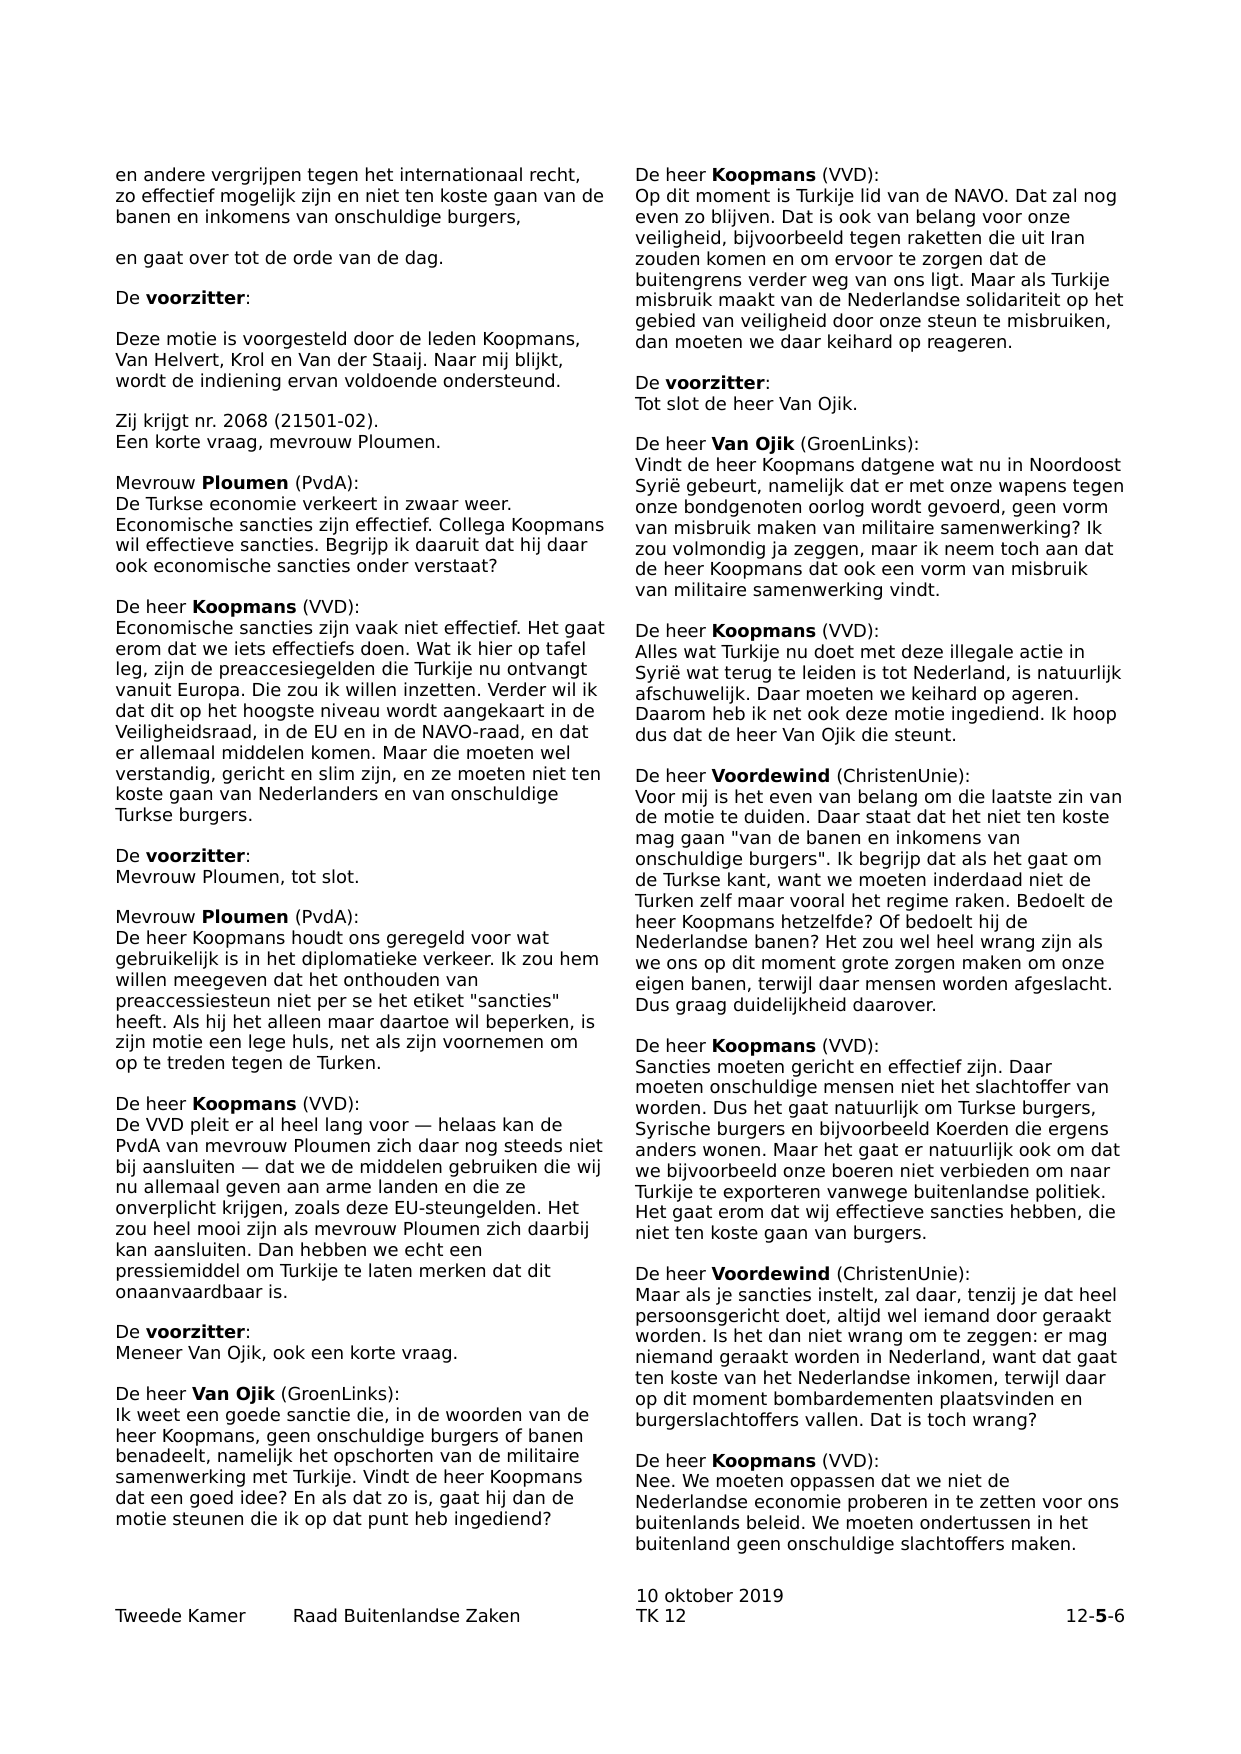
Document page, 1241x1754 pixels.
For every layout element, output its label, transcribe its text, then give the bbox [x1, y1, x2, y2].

text Alles wat Turkije nu doet met deze illegale actie in Syrië wat terug te leiden is tot Nederland, is natuurlijk afschuwelijk. Daar moeten we keihard op ageren. Daarom heb ik net ook deze motie ingediend. Ik hoop dus dat de heer Van Ojik die steunt. [635, 642, 1125, 746]
text en andere vergrijpen tegen het internationaal recht, zo effectief mogelijk zijn en niet ten koste gaan van de banen en inkomens van onschuldige burgers, [115, 165, 605, 227]
text Nee. We moeten oppassen dat we niet de Nederlandse economie proberen in te zetten voor ons buitenlands beleid. We moeten ondertussen in het buitenland geen onschuldige slachtoffers maken. [635, 1471, 1125, 1554]
text De heer Voordewind (ChristenUnie): [635, 1264, 1125, 1284]
text Sancties moeten gericht en effectief zijn. Daar moeten onschuldige mensen niet het slachtoffer van worden. Dus het gaat natuurlijk om Turkse burgers, Syrische burgers en bijvoorbeeld Koerden die ergens anders wonen. Maar het gaat er natuurlijk ook om dat we bijvoorbeeld onze boeren niet verbieden om naar Turkije te exporteren vanwege buitenlandse politiek. Het gaat erom dat wij effectieve sancties hebben, die niet ten koste gaan van burgers. [635, 1056, 1125, 1244]
text Een korte vraag, mevrouw Ploumen. [115, 432, 605, 453]
text Voor mij is het even van belang om die laatste zin van de motie te duiden. Daar staat dat het niet ten koste mag gaan "van de banen en inkomens van onschuldige burgers". Ik begrijp dat als het gaat om de Turkse kant, want we moeten inderdaad niet de Turken zelf maar vooral het regime raken. Bedoelt de heer Koopmans hetzelfde? Of bedoelt hij de Nederlandse banen? Het zou wel heel wrang zijn als we ons op dit moment grote zorgen maken om onze eigen banen, terwijl daar mensen worden afgeslacht. Dus graag duidelijkheid daarover. [635, 786, 1125, 1016]
text De heer Van Ojik (GroenLinks): [635, 434, 1125, 455]
text en gaat over tot de orde van de dag. [115, 247, 605, 268]
text De VVD pleit er al heel lang voor — helaas kan de PvdA van mevrouw Ploumen zich daar nog steeds niet bij aansluiten — dat we de middelen gebruiken die wij nu allemaal geven aan arme landen en die ze onverplicht krijgen, zoals deze EU-steungelden. Het zou heel mooi zijn als mevrouw Ploumen zich daarbij kan aansluiten. Dan hebben we echt een pressiemiddel om Turkije te laten merken dat dit onaanvaardbaar is. [115, 1115, 605, 1302]
text Economische sancties zijn vaak niet effectief. Het gaat erom dat we iets effectiefs doen. Wat ik hier op tafel leg, zijn de preaccesiegelden die Turkije nu ontvangt vanuit Europa. Die zou ik willen inzetten. Verder wil ik dat dit op het hoogste niveau wordt aangekaart in de Veiligheidsraad, in de EU en in de NAVO-raad, en dat er allemaal middelen komen. Maar die moeten wel verstandig, gericht en slim zijn, en ze moeten niet ten koste gaan van Nederlanders en van onschuldige Turkse burgers. [115, 617, 605, 826]
text De voorzitter: [115, 288, 605, 309]
text Mevrouw Ploumen, tot slot. [115, 867, 605, 887]
text De heer Koopmans (VVD): [635, 165, 1125, 186]
text Deze motie is voorgesteld door de leden Koopmans, Van Helvert, Krol en Van der Staaij. Naar mij blijkt, wordt de indiening ervan voldoende ondersteund. [115, 329, 605, 391]
text De voorzitter: [115, 846, 605, 867]
text Meneer Van Ojik, ook een korte vraag. [115, 1343, 605, 1364]
text Vindt de heer Koopmans datgene wat nu in Noordoost Syrië gebeurt, namelijk dat er met onze wapens tegen onze bondgenoten oorlog wordt gevoerd, geen vorm van misbruik maken van militaire samenwerking? Ik zou volmondig ja zeggen, maar ik neem toch aan dat de heer Koopmans dat ook een vorm van misbruik van militaire samenwerking vindt. [635, 455, 1125, 601]
text Maar als je sancties instelt, zal daar, tenzij je dat heel persoonsgericht doet, altijd wel iemand door geraakt worden. Is het dan niet wrang om te zeggen: er mag niemand geraakt worden in Nederland, want dat gaat ten koste van het Nederlandse inkomen, terwijl daar op dit moment bombardementen plaatsvinden en burgerslachtoffers vallen. Dat is toch wrang? [635, 1284, 1125, 1430]
text Zij krijgt nr. 2068 (21501-02). [115, 411, 605, 432]
text De heer Voordewind (ChristenUnie): [635, 766, 1125, 786]
text Mevrouw Ploumen (PvdA): [115, 907, 605, 928]
text Tot slot de heer Van Ojik. [635, 393, 1125, 414]
text De heer Koopmans (VVD): [115, 597, 605, 617]
text Op dit moment is Turkije lid van de NAVO. Dat zal nog even zo blijven. Dat is ook van belang voor onze veiligheid, bijvoorbeeld tegen raketten die uit Iran zouden komen en om ervoor te zorgen dat de buitengrens verder weg van ons ligt. Maar als Turkije misbruik maakt van de Nederlandse solidariteit op het gebied van veiligheid door onze steun te misbruiken, dan moeten we daar keihard op reageren. [635, 186, 1125, 353]
text De heer Koopmans (VVD): [635, 1036, 1125, 1056]
text De heer Van Ojik (GroenLinks): [115, 1384, 605, 1404]
text De heer Koopmans (VVD): [115, 1094, 605, 1115]
text De Turkse economie verkeert in zwaar weer. Economische sancties zijn effectief. Collega Koopmans wil effectieve sancties. Begrijp ik daaruit dat hij daar ook economische sancties onder verstaat? [115, 493, 605, 577]
text Ik weet een goede sanctie die, in de woorden van de heer Koopmans, geen onschuldige burgers of banen benadeelt, namelijk het opschorten van de militaire samenwerking met Turkije. Vindt de heer Koopmans dat een goed idee? En als dat zo is, gaat hij dan de motie steunen die ik op dat punt heb ingediend? [115, 1404, 605, 1529]
text De voorzitter: [115, 1322, 605, 1343]
text De heer Koopmans houdt ons geregeld voor wat gebruikelijk is in het diplomatieke verkeer. Ik zou hem willen meegeven dat het onthouden van preaccessiesteun niet per se het etiket "sancties" heeft. Als hij het alleen maar daartoe wil beperken, is zijn motie een lege huls, net als zijn voornemen om op te treden tegen de Turken. [115, 928, 605, 1074]
text Mevrouw Ploumen (PvdA): [115, 473, 605, 493]
text De heer Koopmans (VVD): [635, 1450, 1125, 1471]
text De heer Koopmans (VVD): [635, 621, 1125, 642]
text De voorzitter: [635, 373, 1125, 393]
